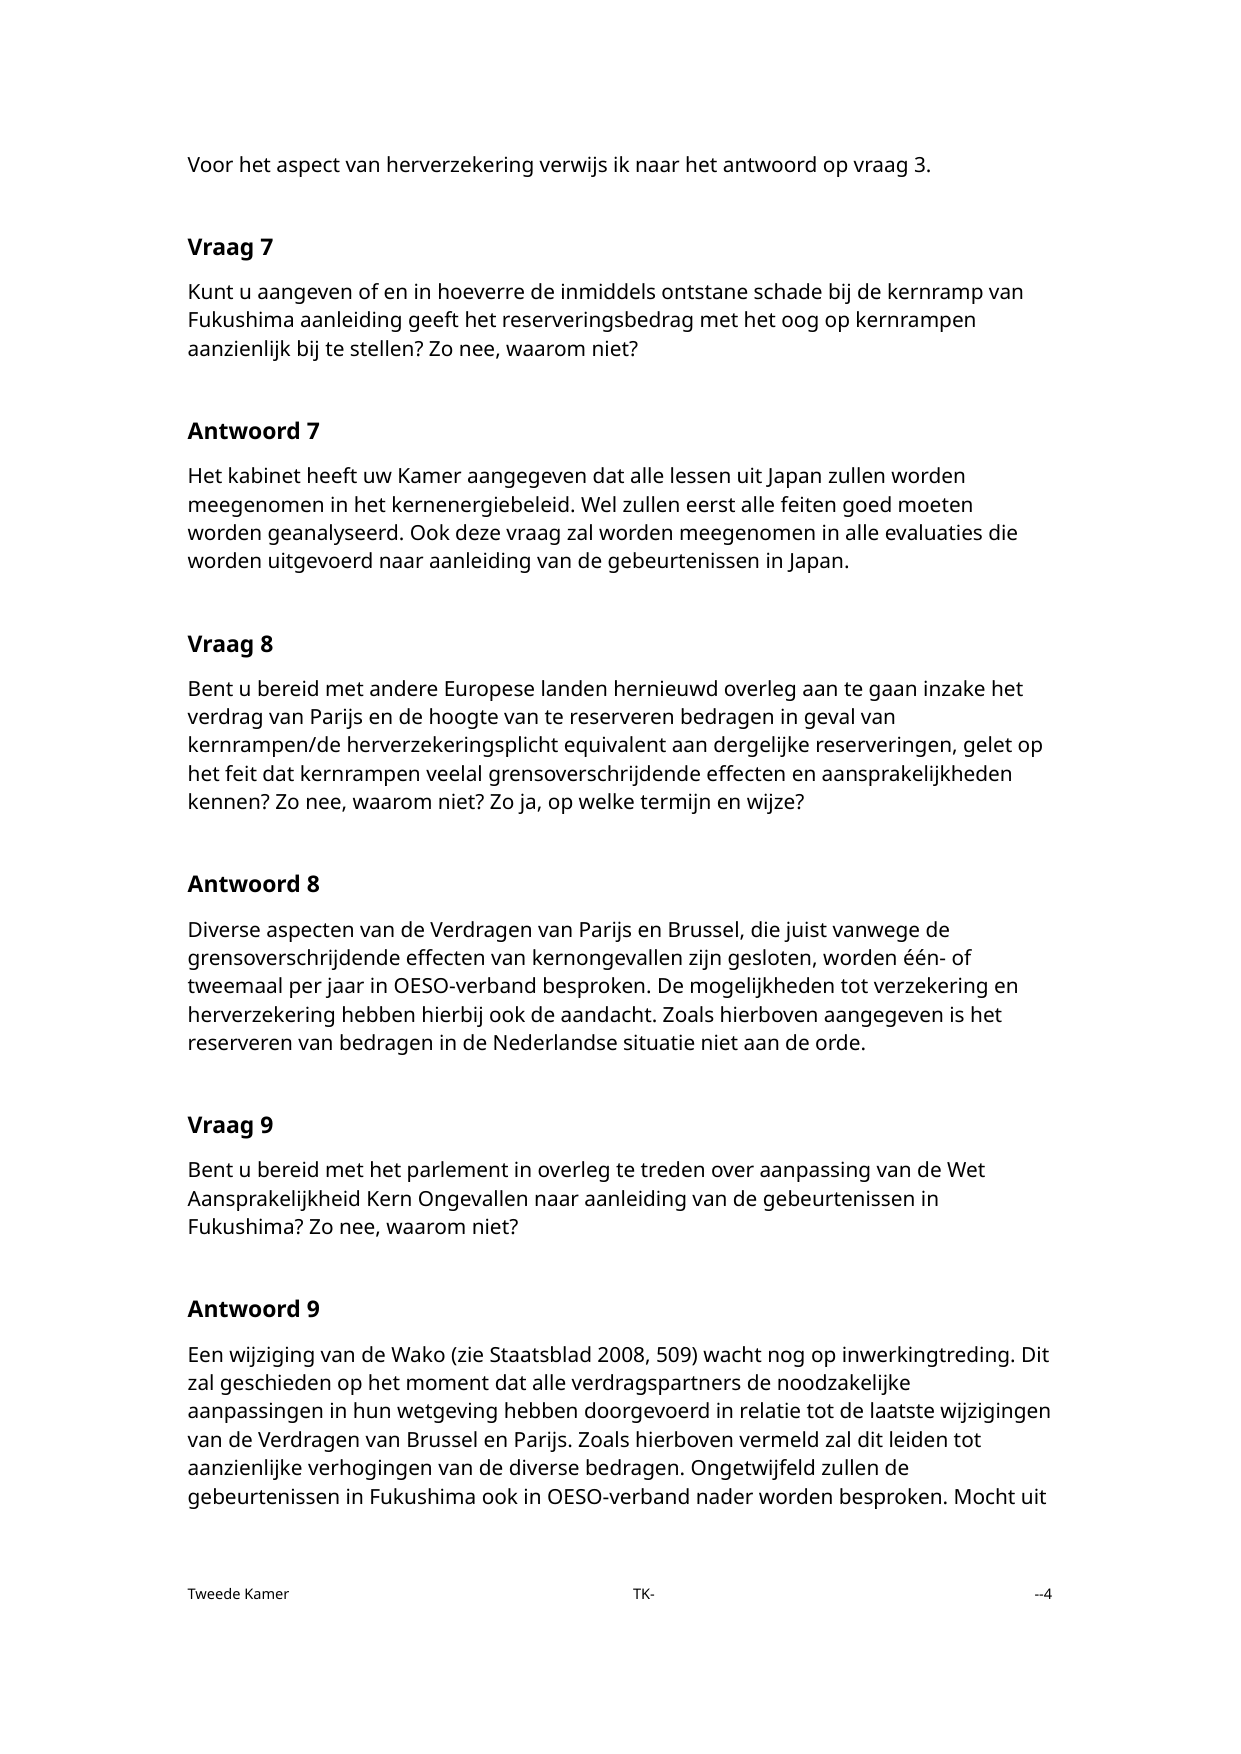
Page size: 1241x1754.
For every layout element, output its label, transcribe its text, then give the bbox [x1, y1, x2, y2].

subtitle Antwoord 7 [187, 415, 1053, 446]
subtitle Vraag 7 [187, 231, 1053, 262]
subtitle Antwoord 8 [187, 868, 1053, 900]
subtitle Antwoord 9 [187, 1293, 1053, 1325]
text Diverse aspecten van de Verdragen van Parijs en Brussel, die juist vanwege de grensoverschrijdende effecten van kernongevallen zijn gesloten, worden één- of tweemaal per jaar in OESO-verband besproken. De mogelijkheden tot verzekering en herverzekering hebben hierbij ook de aandacht. Zoals hierboven aangegeven is het reserveren van bedragen in de Nederlandse situatie niet aan de orde. [187, 915, 1053, 1057]
subtitle Vraag 9 [187, 1109, 1053, 1141]
text Voor het aspect van herverzekering verwijs ik naar het antwoord op vraag 3. [187, 150, 1053, 178]
text Bent u bereid met het parlement in overleg te treden over aanpassing van de Wet Aansprakelijkheid Kern Ongevallen naar aanleiding van de gebeurtenissen in Fukushima? Zo nee, waarom niet? [187, 1156, 1053, 1241]
text Een wijziging van de Wako (zie Staatsblad 2008, 509) wacht nog op inwerkingtreding. Dit zal geschieden op het moment dat alle verdragspartners de noodzakelijke aanpassingen in hun wetgeving hebben doorgevoerd in relatie tot de laatste wijzigingen van de Verdragen van Brussel en Parijs. Zoals hierboven vermeld zal dit leiden tot aanzienlijke verhogingen van de diverse bedragen. Ongetwijfeld zullen de gebeurtenissen in Fukushima ook in OESO-verband nader worden besproken. Mocht uit [187, 1340, 1053, 1510]
text Kunt u aangeven of en in hoeverre de inmiddels ontstane schade bij de kernramp van Fukushima aanleiding geeft het reserveringsbedrag met het oog op kernrampen aanzienlijk bij te stellen? Zo nee, waarom niet? [187, 277, 1053, 362]
subtitle Vraag 8 [187, 627, 1053, 659]
text Bent u bereid met andere Europese landen hernieuwd overleg aan te gaan inzake het verdrag van Parijs en de hoogte van te reserveren bedragen in geval van kernrampen/de herverzekeringsplicht equivalent aan dergelijke reserveringen, gelet op het feit dat kernrampen veelal grensoverschrijdende effecten en aansprakelijkheden kennen? Zo nee, waarom niet? Zo ja, op welke termijn en wijze? [187, 674, 1053, 816]
text Het kabinet heeft uw Kamer aangegeven dat alle lessen uit Japan zullen worden meegenomen in het kernenergiebeleid. Wel zullen eerst alle feiten goed moeten worden geanalyseerd. Ook deze vraag zal worden meegenomen in alle evaluaties die worden uitgevoerd naar aanleiding van de gebeurtenissen in Japan. [187, 461, 1053, 575]
